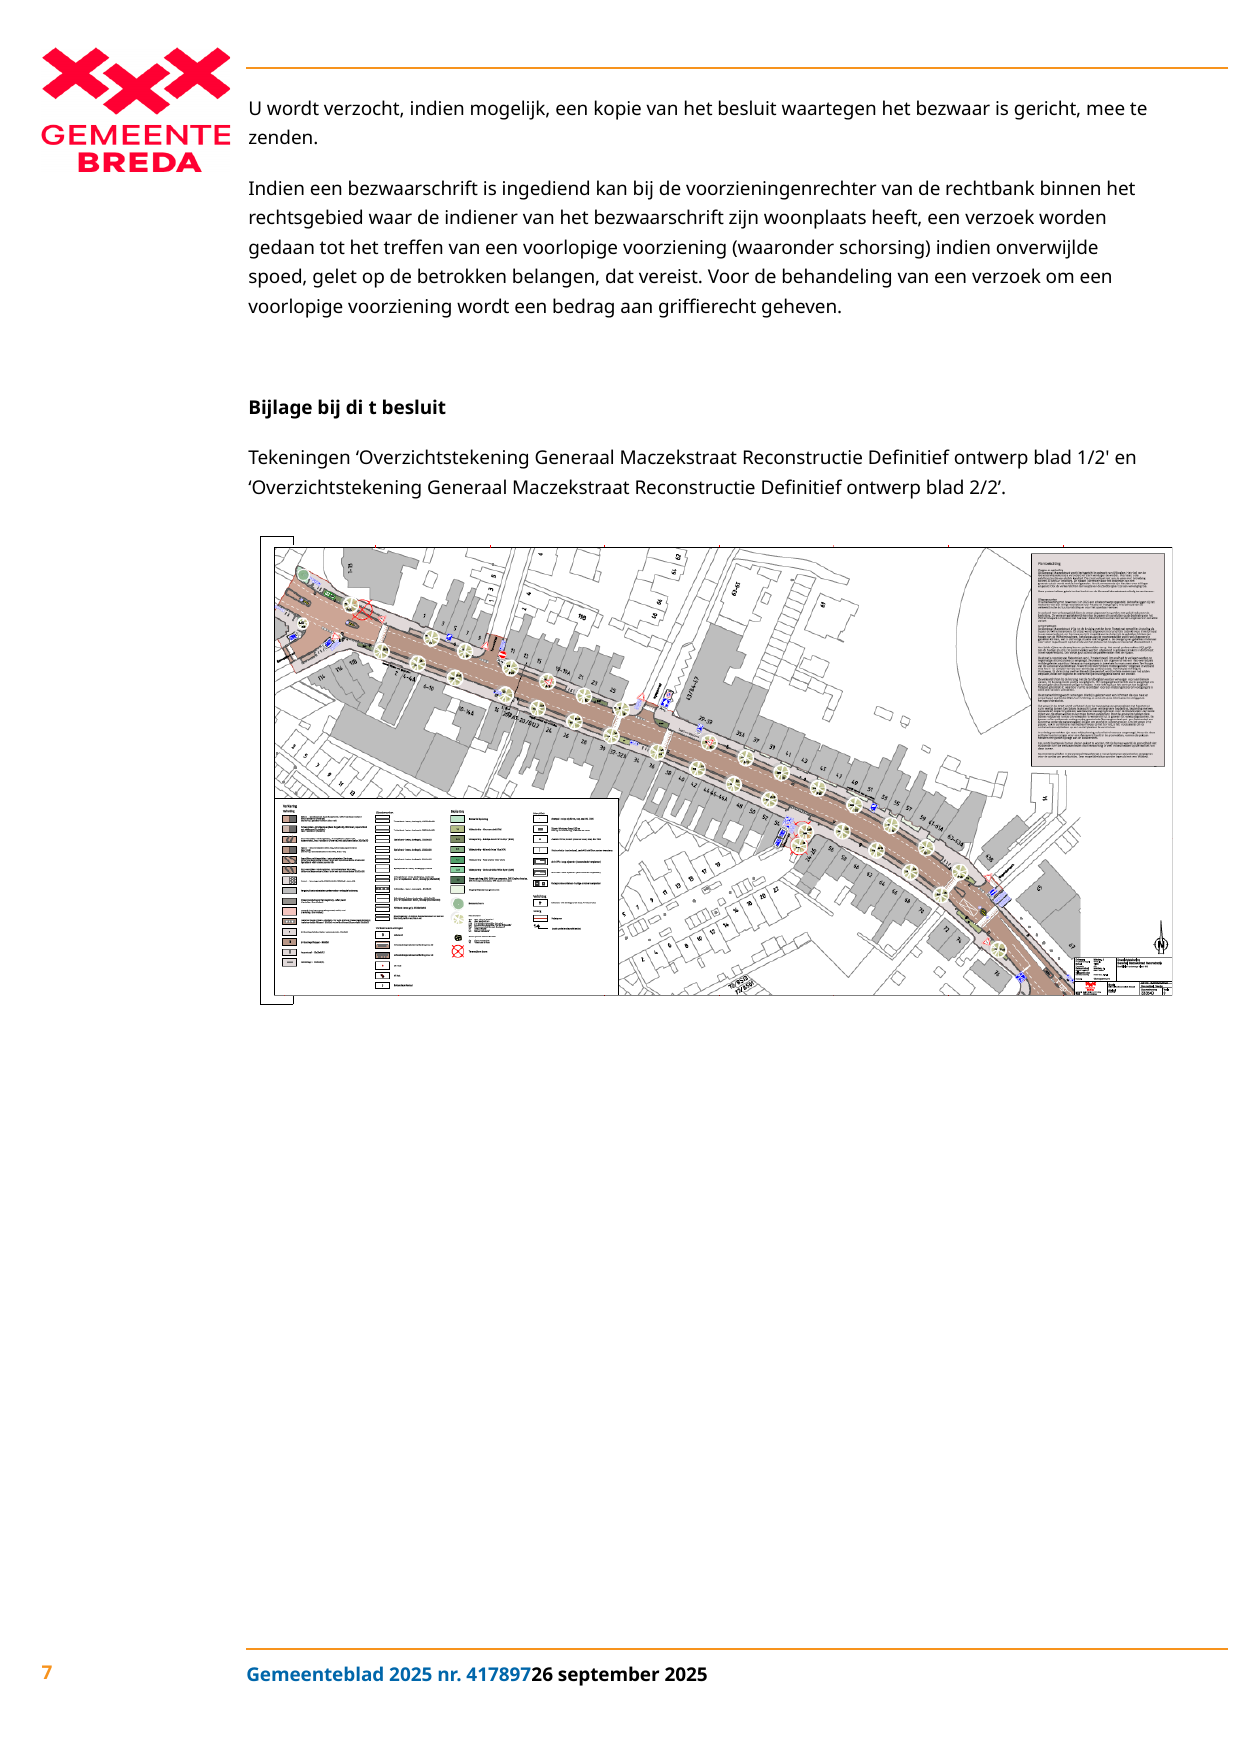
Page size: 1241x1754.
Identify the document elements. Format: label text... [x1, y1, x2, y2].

picture [268, 545, 1173, 996]
picture [41, 47, 231, 172]
text Tekeningen ‘Overzichtstekening Generaal Maczekstraat Reconstructie Definitief ontwerp blad 1/2' en ‘Overzichtstekening Generaal Maczekstraat Reconstructie Definitief ontwerp blad 2/2’. [248, 444, 1152, 500]
text Indien een bezwaarschrift is ingediend kan bij de voorzieningenrechter van de rechtbank binnen het rechtsgebied waar de indiener van het bezwaarschrift zijn woonplaats heeft, een verzoek worden gedaan tot het treffen van een voorlopige voorziening (waaronder schorsing) indien onverwijlde spoed, gelet op de betrokken belangen, dat vereist. Voor de behandeling van een verzoek om een voorlopige voorziening wordt een bedrag aan griffierecht geheven. [248, 175, 1152, 319]
text Bijlage bij di t besluit [248, 394, 1152, 420]
text U wordt verzocht, indien mogelijk, een kopie van het besluit waartegen het bezwaar is gericht, mee te zenden. [248, 95, 1152, 150]
